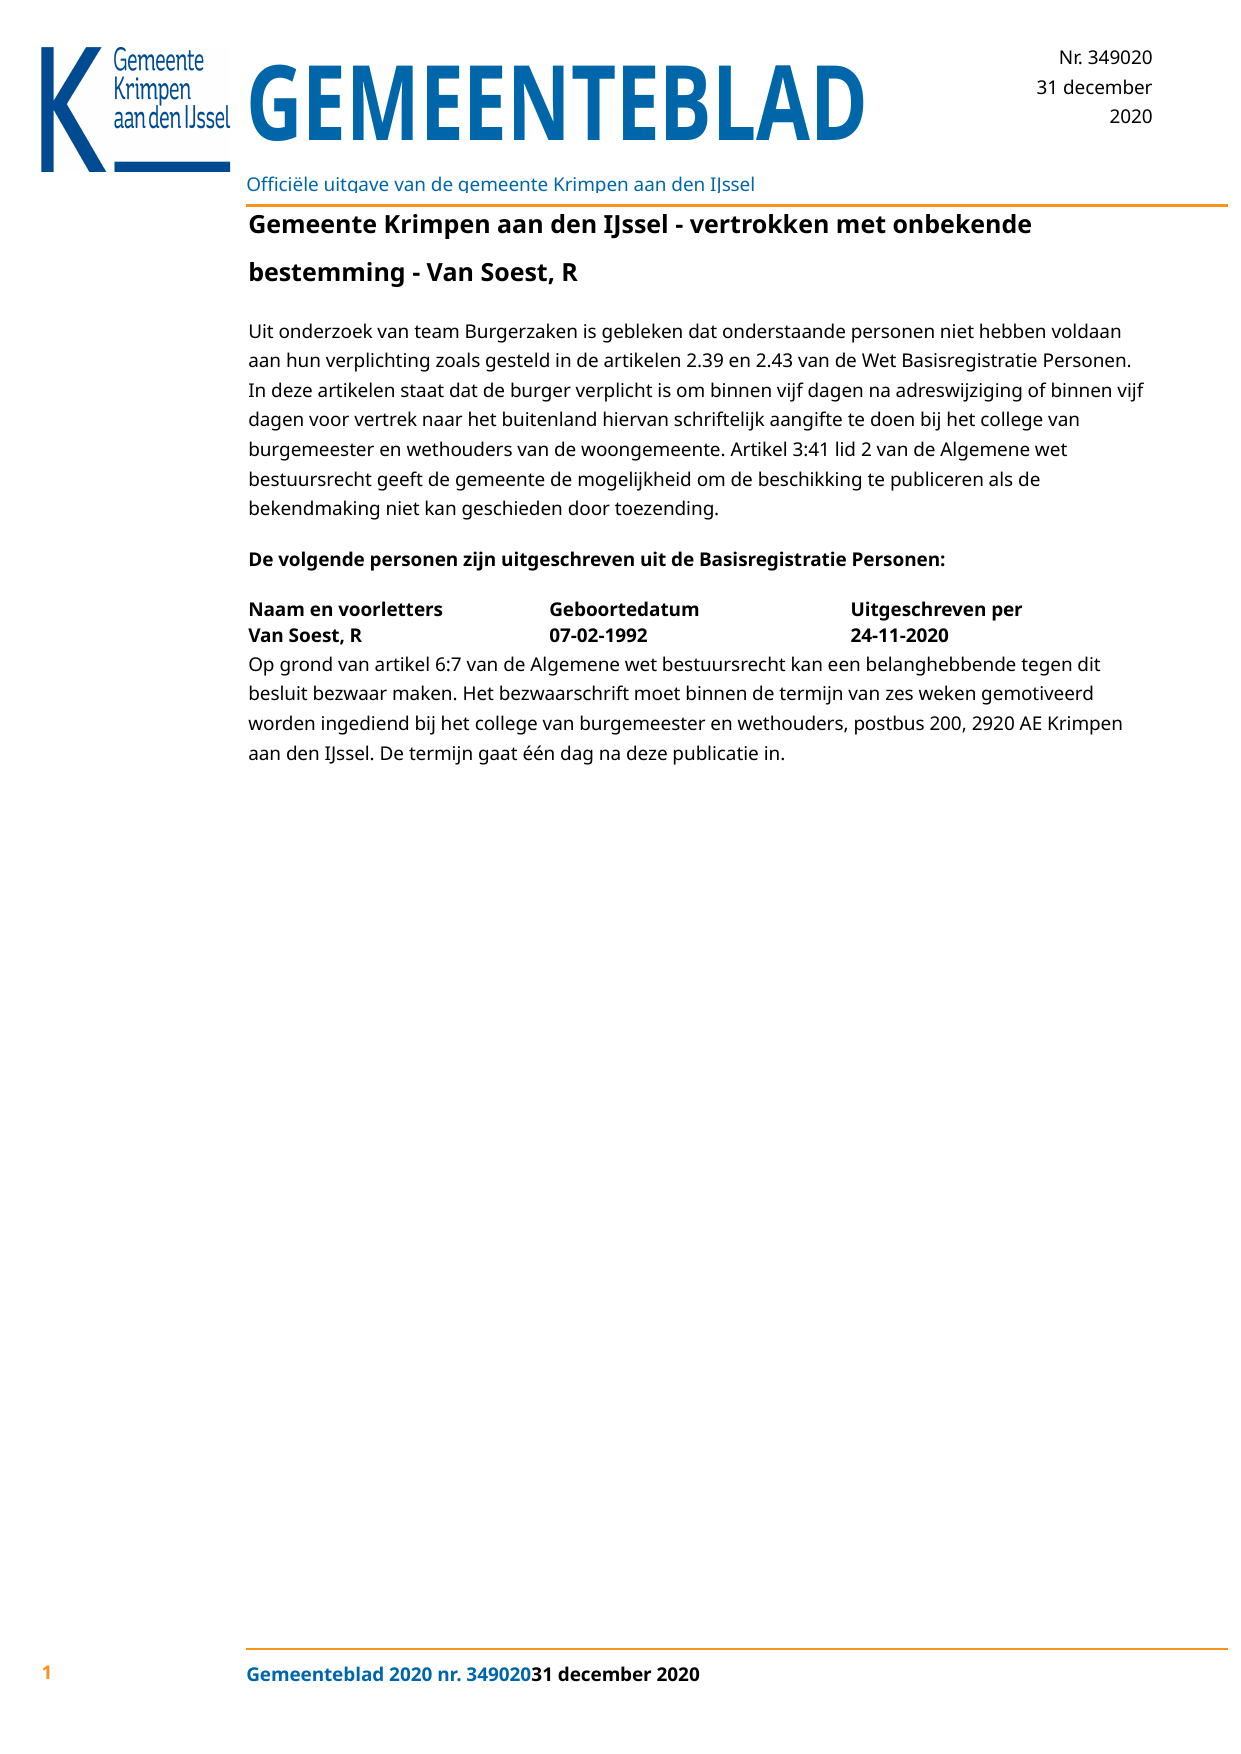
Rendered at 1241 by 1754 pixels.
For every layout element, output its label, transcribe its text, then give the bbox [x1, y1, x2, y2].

table_header Geboortedatum [549, 596, 850, 622]
table_cell 07-02-1992 [549, 622, 850, 648]
picture [41, 47, 231, 172]
text De volgende personen zijn uitgeschreven uit de Basisregistratie Personen: [248, 546, 1152, 572]
table_cell 24-11-2020 [850, 622, 1152, 648]
table_cell Van Soest, R [248, 622, 549, 648]
text Gemeente Krimpen aan den IJssel - vertrokken met onbekende bestemming - Van Soest, R [248, 207, 1152, 288]
text Op grond van artikel 6:7 van de Algemene wet bestuursrecht kan een belanghebbende tegen dit besluit bezwaar maken. Het bezwaarschrift moet binnen de termijn van zes weken gemotiveerd worden ingediend bij het college van burgemeester en wethouders, postbus 200, 2920 AE Krimpen aan den IJssel. De termijn gaat één dag na deze publicatie in. [248, 651, 1152, 766]
table_header Uitgeschreven per [850, 596, 1152, 622]
table_header Naam en voorletters [248, 596, 549, 622]
text Uit onderzoek van team Burgerzaken is gebleken dat onderstaande personen niet hebben voldaan aan hun verplichting zoals gesteld in de artikelen 2.39 en 2.43 van de Wet Basisregistratie Personen. In deze artikelen staat dat de burger verplicht is om binnen vijf dagen na adreswijziging of binnen vijf dagen voor vertrek naar het buitenland hiervan schriftelijk aangifte te doen bij het college van burgemeester en wethouders van de woongemeente. Artikel 3:41 lid 2 van de Algemene wet bestuursrecht geeft de gemeente de mogelijkheid om de beschikking te publiceren als de bekendmaking niet kan geschieden door toezending. [248, 318, 1152, 521]
